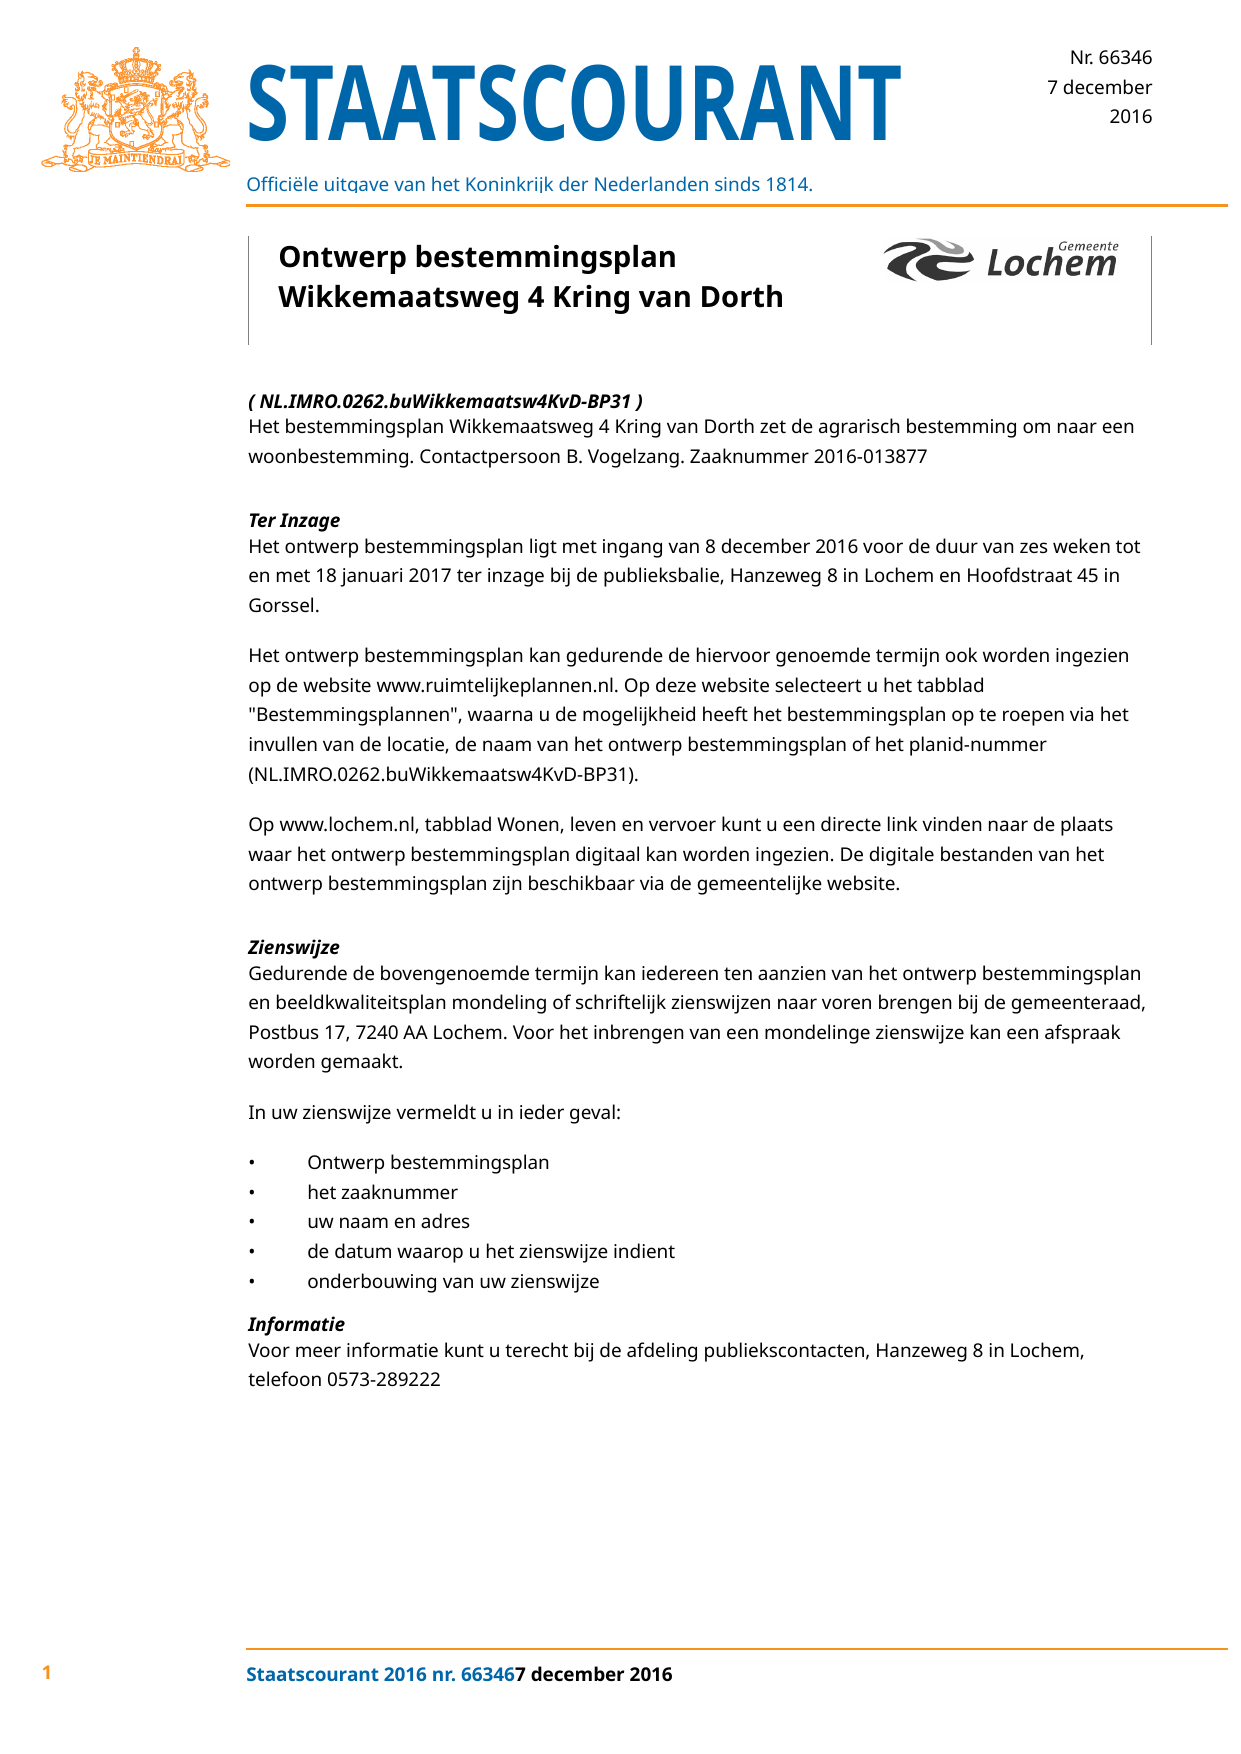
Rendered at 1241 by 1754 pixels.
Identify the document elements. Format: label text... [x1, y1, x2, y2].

text Gedurende de bovengenoemde termijn kan iedereen ten aanzien van het ontwerp bestemmingsplan en beeldkwaliteitsplan mondeling of schriftelijk zienswijzen naar voren brengen bij de gemeenteraad, Postbus 17, 7240 AA Lochem. Voor het inbrengen van een mondelinge zienswijze kan een afspraak worden gemaakt. [248, 960, 1152, 1074]
text Informatie [248, 1311, 1152, 1337]
list onderbouwing van uw zienswijze [248, 1268, 1152, 1294]
text ( NL.IMRO.0262.buWikkemaatsw4KvD-BP31 ) [248, 388, 1152, 413]
text Het ontwerp bestemmingsplan kan gedurende de hiervoor genoemde termijn ook worden ingezien op de website www.ruimtelijkeplannen.nl. Op deze website selecteert u het tabblad "Bestemmingsplannen", waarna u de mogelijkheid heeft het bestemmingsplan op te roepen via het invullen van de locatie, de naam van het ontwerp bestemmingsplan of het planid-nummer (NL.IMRO.0262.buWikkemaatsw4KvD-BP31). [248, 642, 1152, 786]
picture [41, 47, 231, 172]
list het zaaknummer [248, 1179, 1152, 1205]
picture [882, 236, 1119, 283]
text Op www.lochem.nl, tabblad Wonen, leven en vervoer kunt u een directe link vinden naar de plaats waar het ontwerp bestemmingsplan digitaal kan worden ingezien. De digitale bestanden van het ontwerp bestemmingsplan zijn beschikbaar via de gemeentelijke website. [248, 811, 1152, 896]
table_header Ontwerp bestemmingsplan Wikkemaatsweg 4 Kring van Dorth [249, 236, 850, 345]
text Ter Inzage [248, 507, 1152, 533]
text Het ontwerp bestemmingsplan ligt met ingang van 8 december 2016 voor de duur van zes weken tot en met 18 januari 2017 ter inzage bij de publieksbalie, Hanzeweg 8 in Lochem en Hoofdstraat 45 in Gorssel. [248, 533, 1152, 618]
table_header [850, 236, 1151, 345]
text Het bestemmingsplan Wikkemaatsweg 4 Kring van Dorth zet de agrarisch bestemming om naar een woonbestemming. Contactpersoon B. Vogelzang. Zaaknummer 2016-013877 [248, 413, 1152, 469]
list de datum waarop u het zienswijze indient [248, 1238, 1152, 1264]
text In uw zienswijze vermeldt u in ieder geval: [248, 1099, 1152, 1125]
list uw naam en adres [248, 1209, 1152, 1234]
text Zienswijze [248, 934, 1152, 960]
list Ontwerp bestemmingsplan [248, 1149, 1152, 1175]
text Voor meer informatie kunt u terecht bij de afdeling publiekscontacten, Hanzeweg 8 in Lochem, telefoon 0573-289222 [248, 1337, 1152, 1392]
